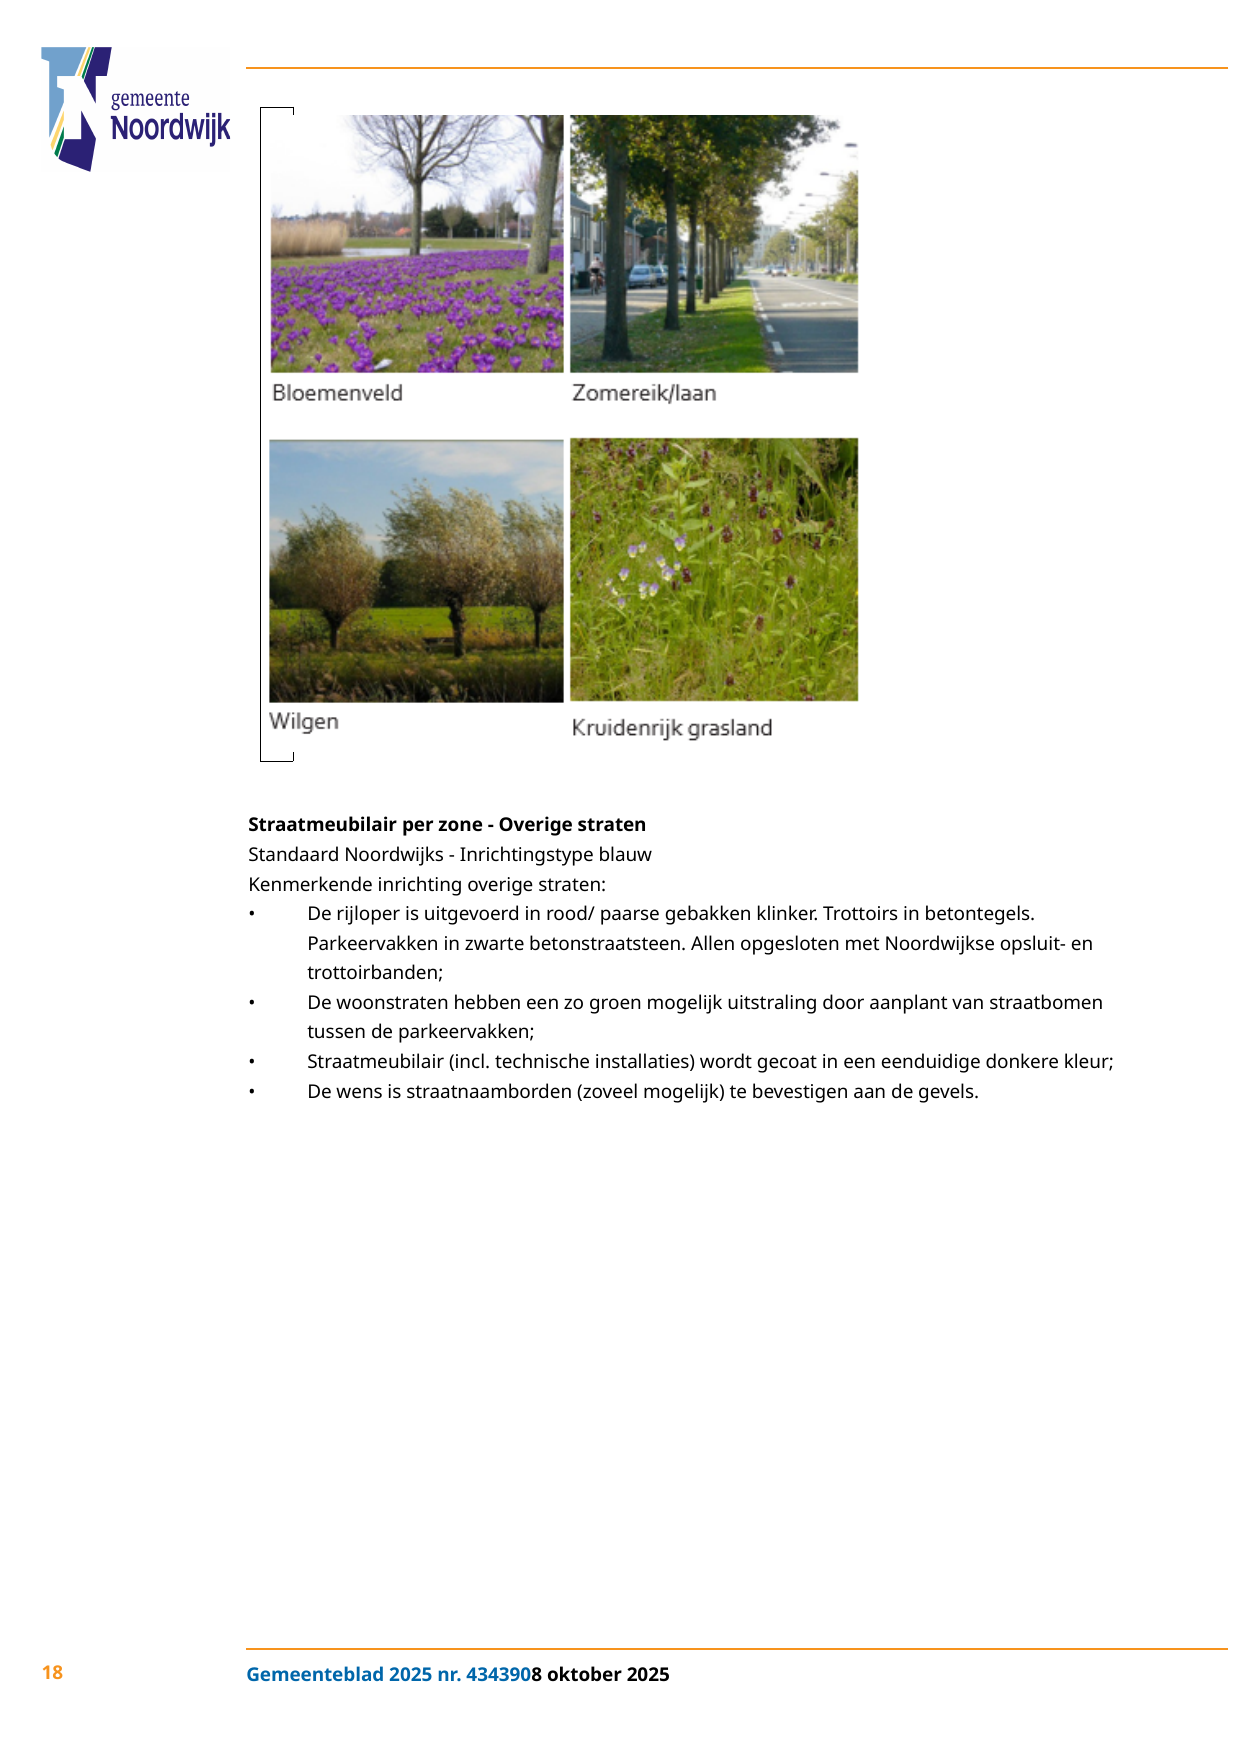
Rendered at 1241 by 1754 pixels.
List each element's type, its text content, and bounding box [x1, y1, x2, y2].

list De rijloper is uitgevoerd in rood/ paarse gebakken klinker. Trottoirs in betontegels. Parkeervakken in zwarte betonstraatsteen. Allen opgesloten met Noordwijkse opsluit- en trottoirbanden; [248, 900, 1152, 985]
list De wens is straatnaamborden (zoveel mogelijk) te bevestigen aan de gevels. [248, 1078, 1152, 1103]
picture [41, 47, 231, 172]
text Standaard Noordwijks - Inrichtingstype blauw [248, 841, 1152, 867]
list Straatmeubilair (incl. technische installaties) wordt gecoat in een eenduidige donkere kleur; [248, 1048, 1152, 1074]
text Kenmerkende inrichting overige straten: [248, 871, 1152, 896]
text Straatmeubilair per zone - Overige straten [248, 812, 1152, 837]
list De woonstraten hebben een zo groen mogelijk uitstraling door aanplant van straatbomen tussen de parkeervakken; [248, 989, 1152, 1044]
picture [268, 115, 860, 752]
